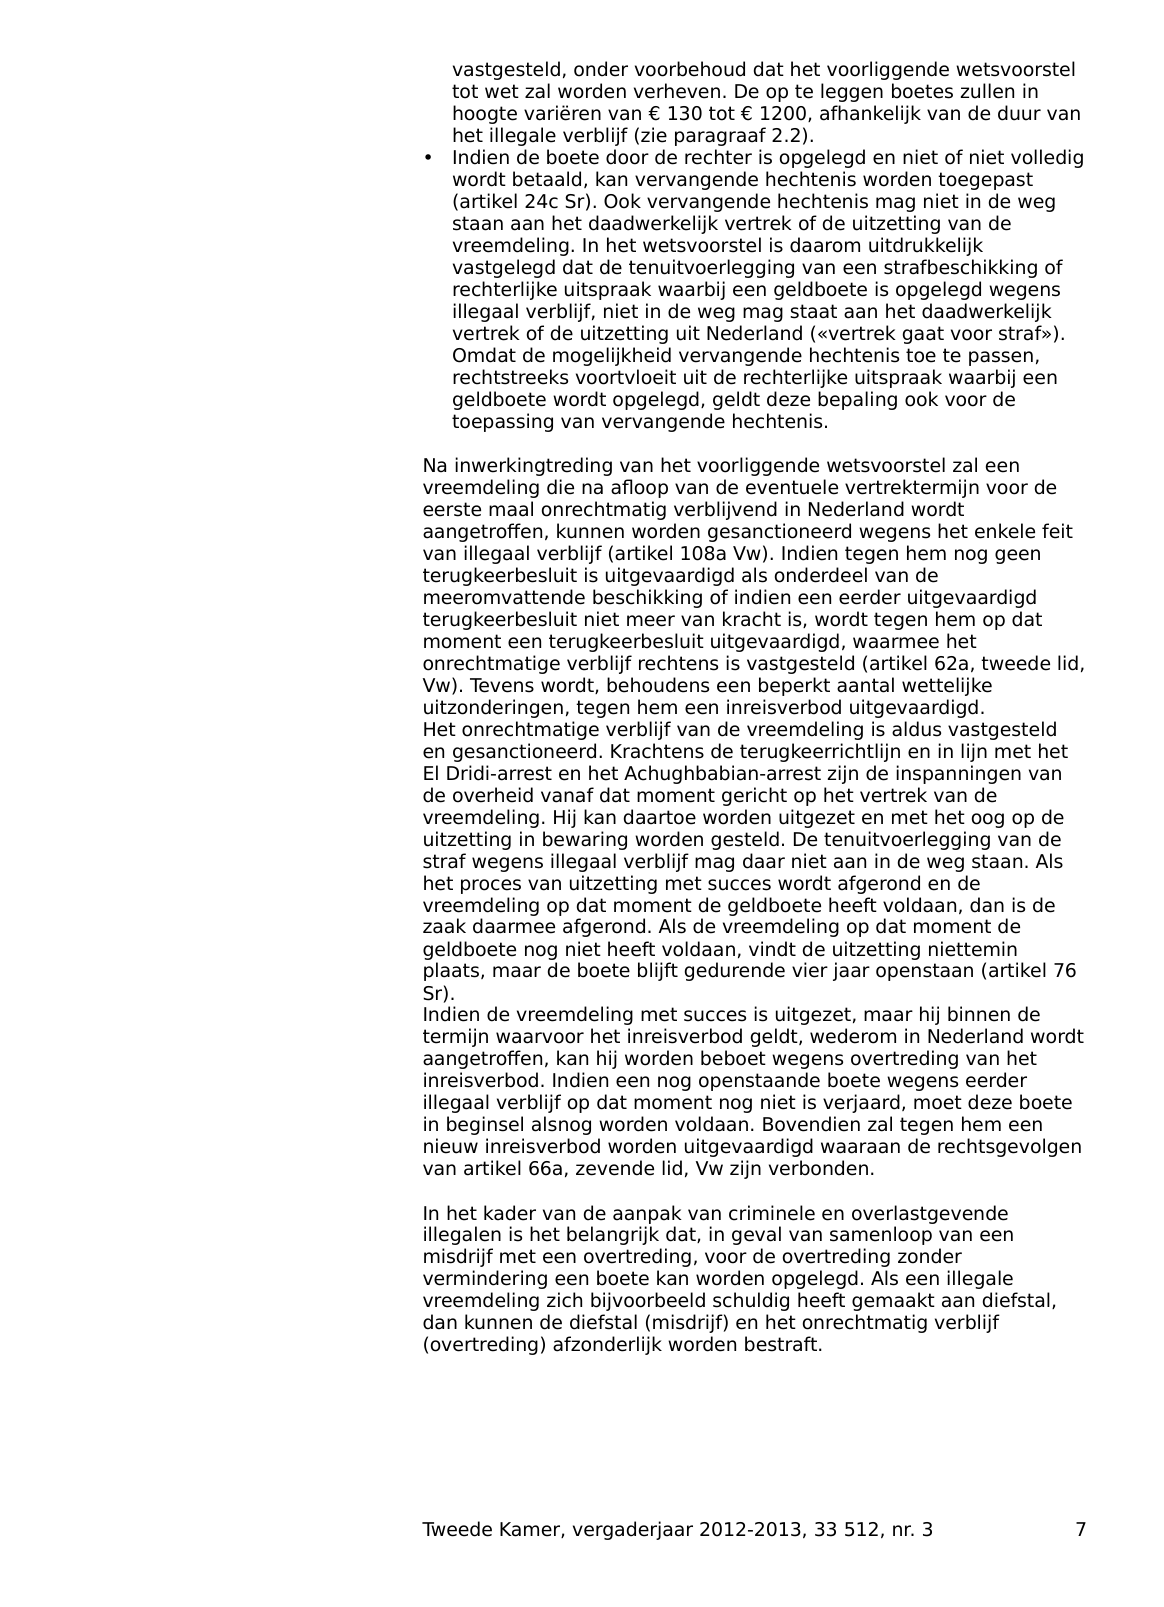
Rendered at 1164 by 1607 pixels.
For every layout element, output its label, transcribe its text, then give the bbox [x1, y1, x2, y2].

text In het kader van de aanpak van criminele en overlastgevende illegalen is het belangrijk dat, in geval van samenloop van een misdrijf met een overtreding, voor de overtreding zonder vermindering een boete kan worden opgelegd. Als een illegale vreemdeling zich bijvoorbeeld schuldig heeft gemaakt aan diefstal, dan kunnen de diefstal (misdrijf) en het onrechtmatig verblijf (overtreding) afzonderlijk worden bestraft. [422, 1202, 1087, 1356]
text vastgesteld, onder voorbehoud dat het voorliggende wetsvoorstel tot wet zal worden verheven. De op te leggen boetes zullen in hoogte variëren van € 130 tot € 1200, afhankelijk van de duur van het illegale verblijf (zie paragraaf 2.2). [422, 59, 1087, 147]
text Indien de vreemdeling met succes is uitgezet, maar hij binnen de termijn waarvoor het inreisverbod geldt, wederom in Nederland wordt aangetroffen, kan hij worden beboet wegens overtreding van het inreisverbod. Indien een nog openstaande boete wegens eerder illegaal verblijf op dat moment nog niet is verjaard, moet deze boete in beginsel alsnog worden voldaan. Bovendien zal tegen hem een nieuw inreisverbod worden uitgevaardigd waaraan de rechtsgevolgen van artikel 66a, zevende lid, Vw zijn verbonden. [422, 1004, 1087, 1180]
text • Indien de boete door de rechter is opgelegd en niet of niet volledig wordt betaald, kan vervangende hechtenis worden toegepast (artikel 24c Sr). Ook vervangende hechtenis mag niet in de weg staan aan het daadwerkelijk vertrek of de uitzetting van de vreemdeling. In het wetsvoorstel is daarom uitdrukkelijk vastgelegd dat de tenuitvoerlegging van een strafbeschikking of rechterlijke uitspraak waarbij een geldboete is opgelegd wegens illegaal verblijf, niet in de weg mag staat aan het daadwerkelijk vertrek of de uitzetting uit Nederland («vertrek gaat voor straf»). Omdat de mogelijkheid vervangende hechtenis toe te passen, rechtstreeks voortvloeit uit de rechterlijke uitspraak waarbij een geldboete wordt opgelegd, geldt deze bepaling ook voor de toepassing van vervangende hechtenis. [422, 147, 1087, 433]
text Het onrechtmatige verblijf van de vreemdeling is aldus vastgesteld en gesanctioneerd. Krachtens de terugkeerrichtlijn en in lijn met het El Dridi-arrest en het Achughbabian-arrest zijn de inspanningen van de overheid vanaf dat moment gericht op het vertrek van de vreemdeling. Hij kan daartoe worden uitgezet en met het oog op de uitzetting in bewaring worden gesteld. De tenuitvoerlegging van de straf wegens illegaal verblijf mag daar niet aan in de weg staan. Als het proces van uitzetting met succes wordt afgerond en de vreemdeling op dat moment de geldboete heeft voldaan, dan is de zaak daarmee afgerond. Als de vreemdeling op dat moment de geldboete nog niet heeft voldaan, vindt de uitzetting niettemin plaats, maar de boete blijft gedurende vier jaar openstaan (artikel 76 Sr). [422, 719, 1087, 1004]
text Na inwerkingtreding van het voorliggende wetsvoorstel zal een vreemdeling die na afloop van de eventuele vertrektermijn voor de eerste maal onrechtmatig verblijvend in Nederland wordt aangetroffen, kunnen worden gesanctioneerd wegens het enkele feit van illegaal verblijf (artikel 108a Vw). Indien tegen hem nog geen terugkeerbesluit is uitgevaardigd als onderdeel van de meeromvattende beschikking of indien een eerder uitgevaardigd terugkeerbesluit niet meer van kracht is, wordt tegen hem op dat moment een terugkeerbesluit uitgevaardigd, waarmee het onrechtmatige verblijf rechtens is vastgesteld (artikel 62a, tweede lid, Vw). Tevens wordt, behoudens een beperkt aantal wettelijke uitzonderingen, tegen hem een inreisverbod uitgevaardigd. [422, 455, 1087, 719]
